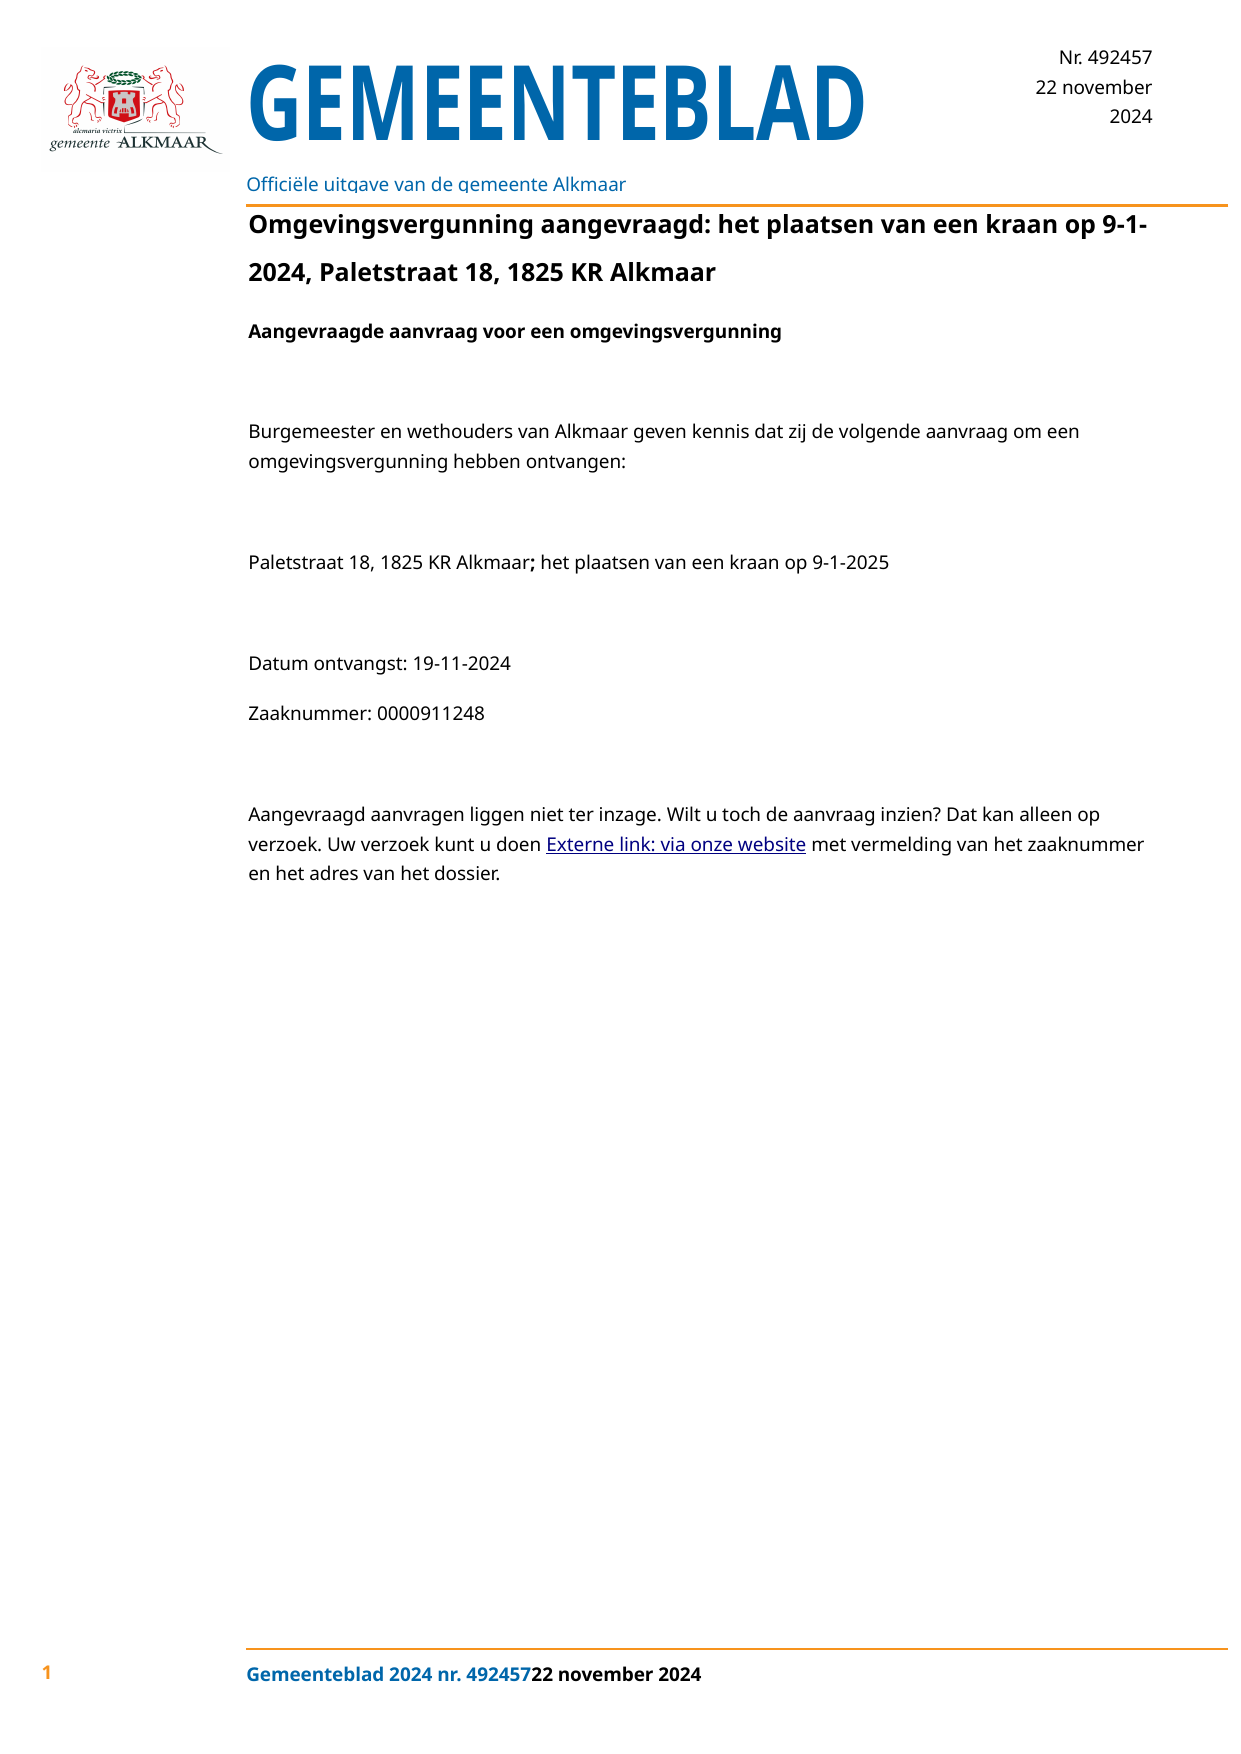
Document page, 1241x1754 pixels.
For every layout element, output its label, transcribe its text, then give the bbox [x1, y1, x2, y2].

picture [41, 47, 231, 172]
text Paletstraat 18, 1825 KR Alkmaar; het plaatsen van een kraan op 9-1-2025 [248, 549, 1152, 575]
text Zaaknummer: 0000911248 [248, 700, 1152, 726]
text Aangevraagde aanvraag voor een omgevingsvergunning [248, 318, 1152, 344]
text Omgevingsvergunning aangevraagd: het plaatsen van een kraan op 9-1-2024, Paletstraat 18, 1825 KR Alkmaar [248, 207, 1152, 288]
text Datum ontvangst: 19-11-2024 [248, 650, 1152, 676]
text Aangevraagd aanvragen liggen niet ter inzage. Wilt u toch de aanvraag inzien? Dat kan alleen op verzoek. Uw verzoek kunt u doen Externe link: via onze website met vermelding van het zaaknummer en het adres van het dossier. [248, 801, 1152, 886]
text Burgemeester en wethouders van Alkmaar geven kennis dat zij de volgende aanvraag om een omgevingsvergunning hebben ontvangen: [248, 419, 1152, 474]
